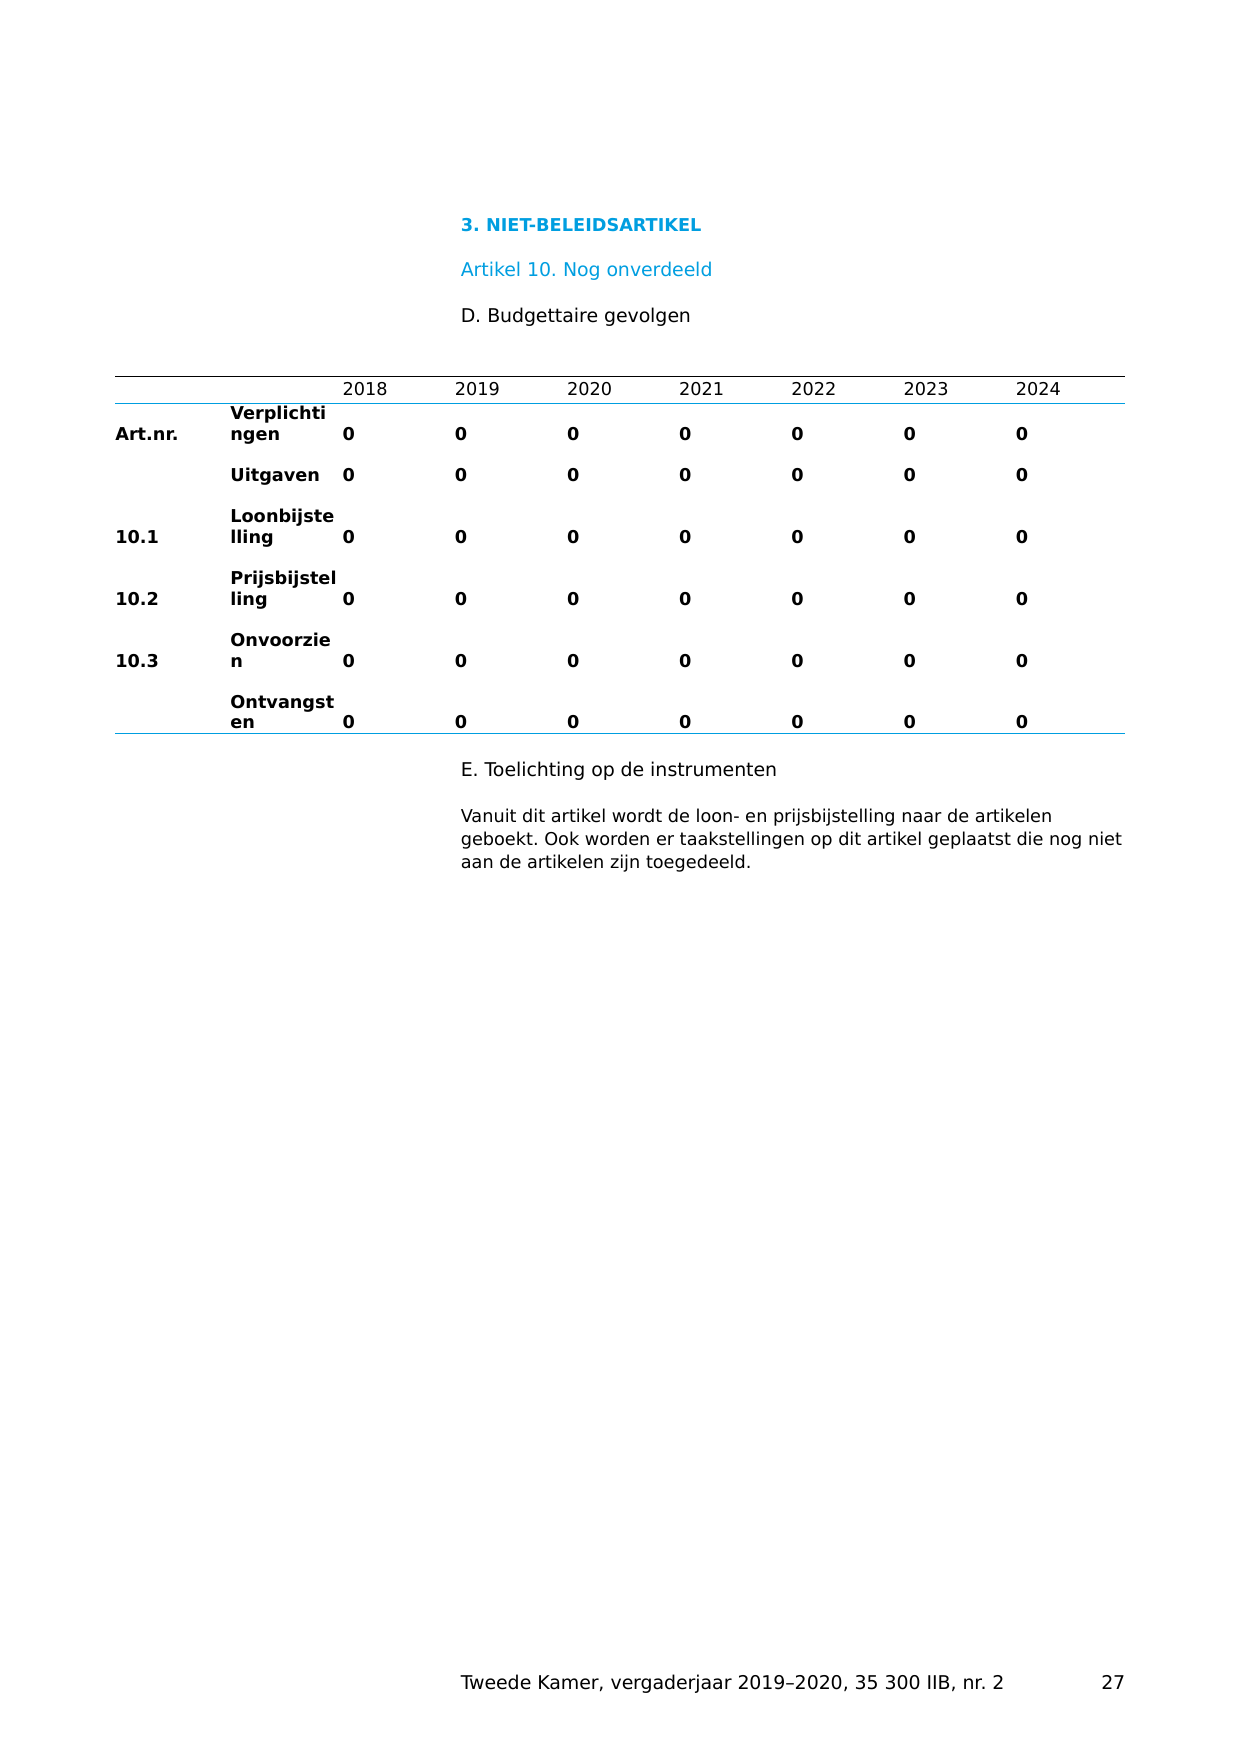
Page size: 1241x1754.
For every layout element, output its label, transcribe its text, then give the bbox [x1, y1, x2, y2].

table_cell 10.3 [115, 630, 227, 671]
table_cell 0 [676, 568, 788, 609]
table_cell 0 [452, 506, 564, 547]
table_cell [227, 671, 339, 692]
table_cell 2021 [676, 377, 788, 402]
table_cell 0 [788, 630, 900, 671]
table_cell [115, 444, 227, 465]
table_cell 10.1 [115, 506, 227, 547]
table_cell 0 [788, 568, 900, 609]
table_cell [340, 609, 452, 630]
table_cell Uitgaven [227, 465, 339, 486]
table_cell 0 [1013, 692, 1125, 733]
table_cell 0 [452, 568, 564, 609]
table_cell [564, 444, 676, 465]
table_cell [340, 548, 452, 568]
table_cell [900, 486, 1013, 506]
table_cell Onvoorzien [227, 630, 339, 671]
table_cell 0 [340, 506, 452, 547]
table_cell [227, 486, 339, 506]
table_cell [227, 548, 339, 568]
table_cell 0 [900, 692, 1013, 733]
table_cell [115, 486, 227, 506]
table_cell [115, 609, 227, 630]
table_cell [676, 671, 788, 692]
table_cell [115, 465, 227, 486]
table_cell 0 [340, 568, 452, 609]
table_cell 0 [1013, 465, 1125, 486]
table_cell 0 [564, 506, 676, 547]
table_cell 0 [900, 568, 1013, 609]
table_cell [900, 671, 1013, 692]
table_cell 2019 [452, 377, 564, 402]
table_cell 0 [1013, 630, 1125, 671]
table_cell [452, 548, 564, 568]
table_cell 0 [676, 404, 788, 444]
table_cell [788, 671, 900, 692]
table_cell Verplichtingen [227, 404, 339, 444]
text Vanuit dit artikel wordt de loon- en prijsbijstelling naar de artikelen geboekt. Ook worden er taakstellingen op dit artikel geplaatst die nog niet aan de artikelen zijn toegedeeld. [461, 804, 1125, 873]
table_cell 0 [340, 692, 452, 733]
table_cell 0 [676, 692, 788, 733]
table_cell 0 [788, 506, 900, 547]
title 3. NIET-BELEIDSARTIKEL [461, 213, 1125, 236]
table_cell 0 [564, 404, 676, 444]
table_cell 2023 [900, 377, 1013, 402]
table_cell 2022 [788, 377, 900, 402]
table_cell [788, 548, 900, 568]
table_cell Loonbijstelling [227, 506, 339, 547]
table_cell 2018 [340, 377, 452, 402]
title E. Toelichting op de instrumenten [461, 758, 1125, 781]
table_cell 0 [452, 404, 564, 444]
table_cell [452, 609, 564, 630]
table_cell [676, 444, 788, 465]
table_cell [227, 444, 339, 465]
table_cell 0 [900, 630, 1013, 671]
table_cell [340, 671, 452, 692]
table_cell [900, 548, 1013, 568]
table_cell Art.nr. [115, 404, 227, 444]
table_cell [676, 548, 788, 568]
table_cell [1013, 548, 1125, 568]
table_cell [115, 692, 227, 733]
table_cell [340, 444, 452, 465]
table_cell [564, 609, 676, 630]
title D. Budgettaire gevolgen [461, 305, 1125, 327]
table_cell [1013, 486, 1125, 506]
table_cell 0 [340, 630, 452, 671]
table_cell [452, 486, 564, 506]
table_cell 0 [900, 506, 1013, 547]
table_cell [115, 671, 227, 692]
table_cell [115, 377, 227, 402]
table_cell 0 [340, 404, 452, 444]
table_cell [1013, 444, 1125, 465]
table_cell [788, 609, 900, 630]
table_cell 0 [788, 692, 900, 733]
table_cell [452, 444, 564, 465]
table_cell [340, 486, 452, 506]
table_cell 0 [340, 465, 452, 486]
table_cell 0 [676, 630, 788, 671]
table_cell 0 [900, 465, 1013, 486]
table_cell [564, 486, 676, 506]
title Artikel 10. Nog onverdeeld [461, 259, 1125, 281]
table_cell [1013, 609, 1125, 630]
table_cell [676, 609, 788, 630]
table_cell 0 [564, 692, 676, 733]
table_cell [227, 377, 339, 402]
table_cell [1013, 671, 1125, 692]
table_cell 0 [564, 630, 676, 671]
table_cell [452, 671, 564, 692]
table_cell [788, 444, 900, 465]
table_cell 10.2 [115, 568, 227, 609]
table_cell 0 [788, 404, 900, 444]
table_cell 0 [1013, 568, 1125, 609]
table_cell Ontvangsten [227, 692, 339, 733]
table_cell 0 [788, 465, 900, 486]
table_cell 0 [564, 568, 676, 609]
table_cell [900, 609, 1013, 630]
table_cell Prijsbijstelling [227, 568, 339, 609]
table_cell 0 [676, 465, 788, 486]
table_cell 2020 [564, 377, 676, 402]
table_cell [900, 444, 1013, 465]
table_cell 2024 [1013, 377, 1125, 402]
table_cell [115, 548, 227, 568]
table_cell [564, 548, 676, 568]
table_cell [227, 609, 339, 630]
table_cell 0 [1013, 404, 1125, 444]
table_cell [788, 486, 900, 506]
table_cell 0 [1013, 506, 1125, 547]
table_cell 0 [452, 465, 564, 486]
table_cell 0 [564, 465, 676, 486]
table_cell [676, 486, 788, 506]
table_header Tabel 14 Budgettaire gevolgen, niet-beleidsartikel 10 Nog onverdeeld (bedragen x € 1.000) [115, 351, 1125, 376]
table_cell 0 [676, 506, 788, 547]
table_cell [564, 671, 676, 692]
table_cell 0 [452, 692, 564, 733]
table_cell 0 [900, 404, 1013, 444]
table_cell 0 [452, 630, 564, 671]
